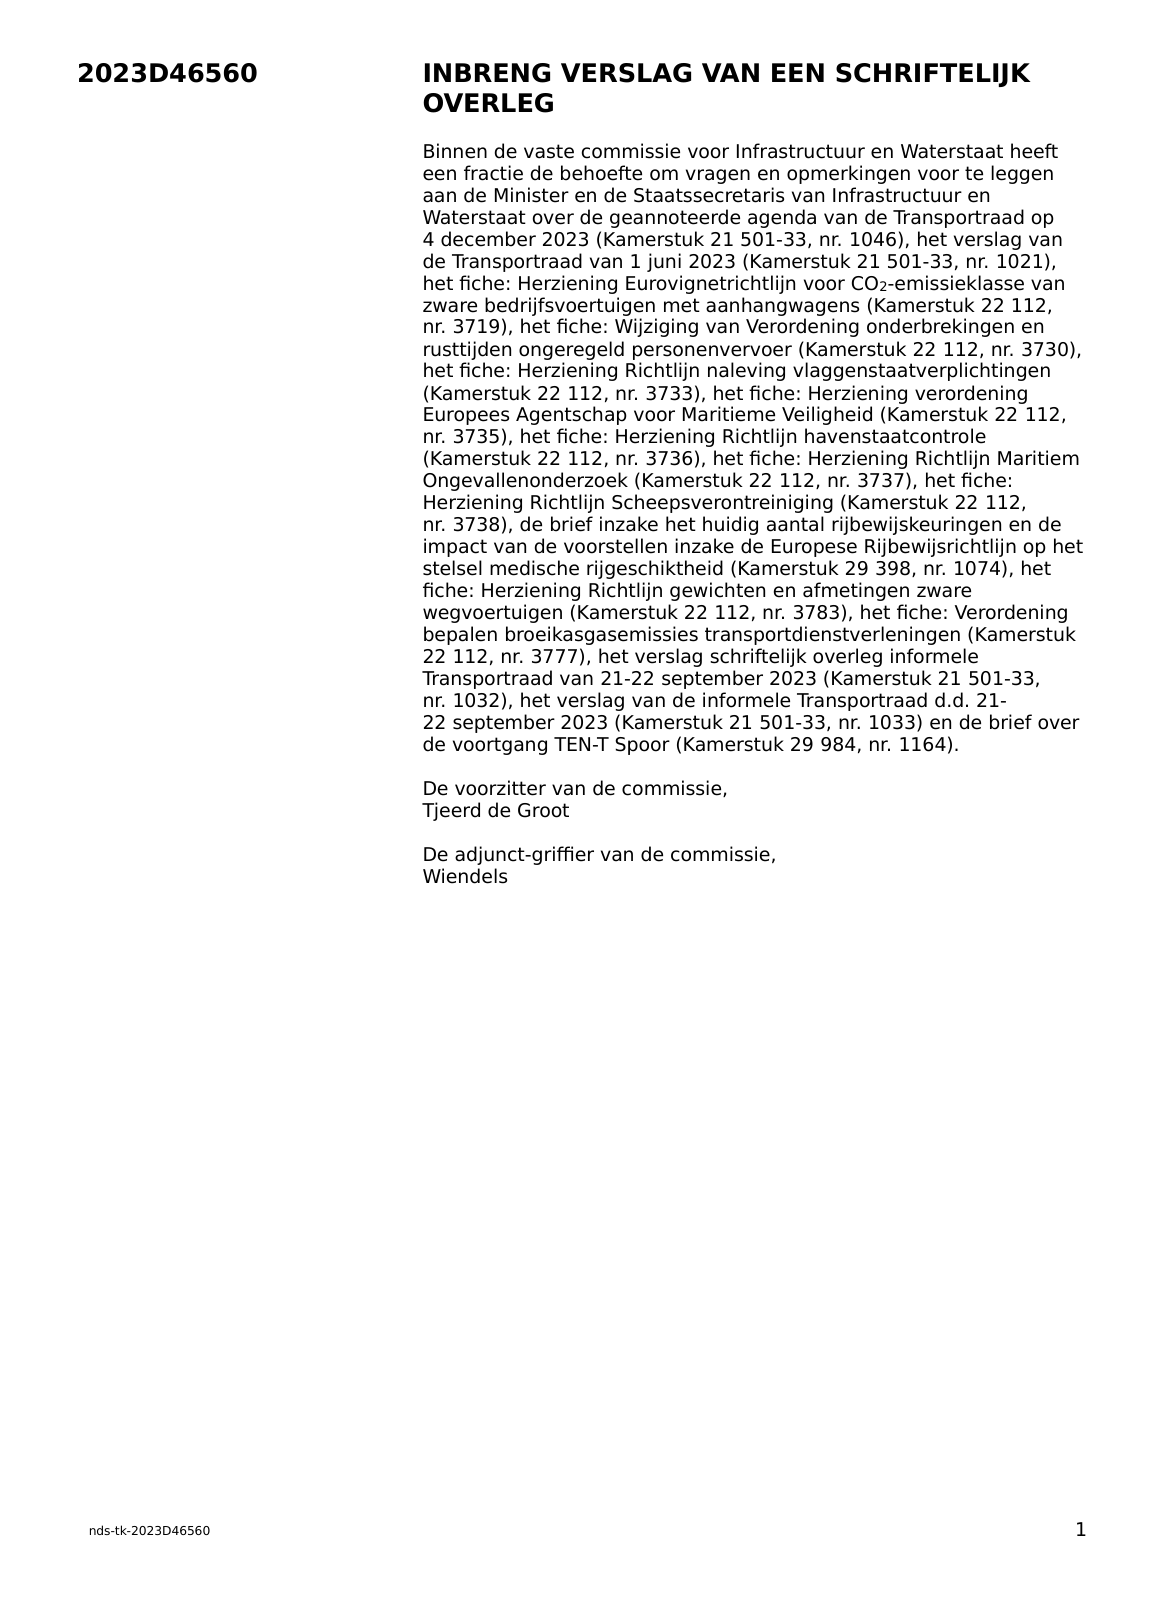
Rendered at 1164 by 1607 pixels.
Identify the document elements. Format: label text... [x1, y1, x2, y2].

text Tjeerd de Groot [422, 800, 1087, 822]
text 2023D46560 INBRENG VERSLAG VAN EEN SCHRIFTELIJK OVERLEG [77, 59, 1087, 118]
text De voorzitter van de commissie, [422, 778, 1087, 800]
text De adjunct-griffier van de commissie, [422, 844, 1087, 866]
text Wiendels [422, 866, 1087, 888]
text nds-tk-2023D46560 [88, 1524, 323, 1538]
text Binnen de vaste commissie voor Infrastructuur en Waterstaat heeft een fractie de behoefte om vragen en opmerkingen voor te leggen aan de Minister en de Staatssecretaris van Infrastructuur en Waterstaat over de geannoteerde agenda van de Transportraad op 4 december 2023 (Kamerstuk 21 501-33, nr. 1046), het verslag van de Transportraad van 1 juni 2023 (Kamerstuk 21 501-33, nr. 1021), het fiche: Herziening Eurovignetrichtlijn voor CO2-emissieklasse van zware bedrijfsvoertuigen met aanhangwagens (Kamerstuk 22 112, nr. 3719), het fiche: Wijziging van Verordening onderbrekingen en rusttijden ongeregeld personenvervoer (Kamerstuk 22 112, nr. 3730), het fiche: Herziening Richtlijn naleving vlaggenstaatverplichtingen (Kamerstuk 22 112, nr. 3733), het fiche: Herziening verordening Europees Agentschap voor Maritieme Veiligheid (Kamerstuk 22 112, nr. 3735), het fiche: Herziening Richtlijn havenstaatcontrole (Kamerstuk 22 112, nr. 3736), het fiche: Herziening Richtlijn Maritiem Ongevallenonderzoek (Kamerstuk 22 112, nr. 3737), het fiche: Herziening Richtlijn Scheepsverontreiniging (Kamerstuk 22 112, nr. 3738), de brief inzake het huidig aantal rijbewijskeuringen en de impact van de voorstellen inzake de Europese Rijbewijsrichtlijn op het stelsel medische rijgeschiktheid (Kamerstuk 29 398, nr. 1074), het fiche: Herziening Richtlijn gewichten en afmetingen zware wegvoertuigen (Kamerstuk 22 112, nr. 3783), het fiche: Verordening bepalen broeikasgasemissies transportdienstverleningen (Kamerstuk 22 112, nr. 3777), het verslag schriftelijk overleg informele Transportraad van 21-22 september 2023 (Kamerstuk 21 501-33, nr. 1032), het verslag van de informele Transportraad d.d. 21-22 september 2023 (Kamerstuk 21 501-33, nr. 1033) en de brief over de voortgang TEN-T Spoor (Kamerstuk 29 984, nr. 1164). [422, 141, 1087, 756]
